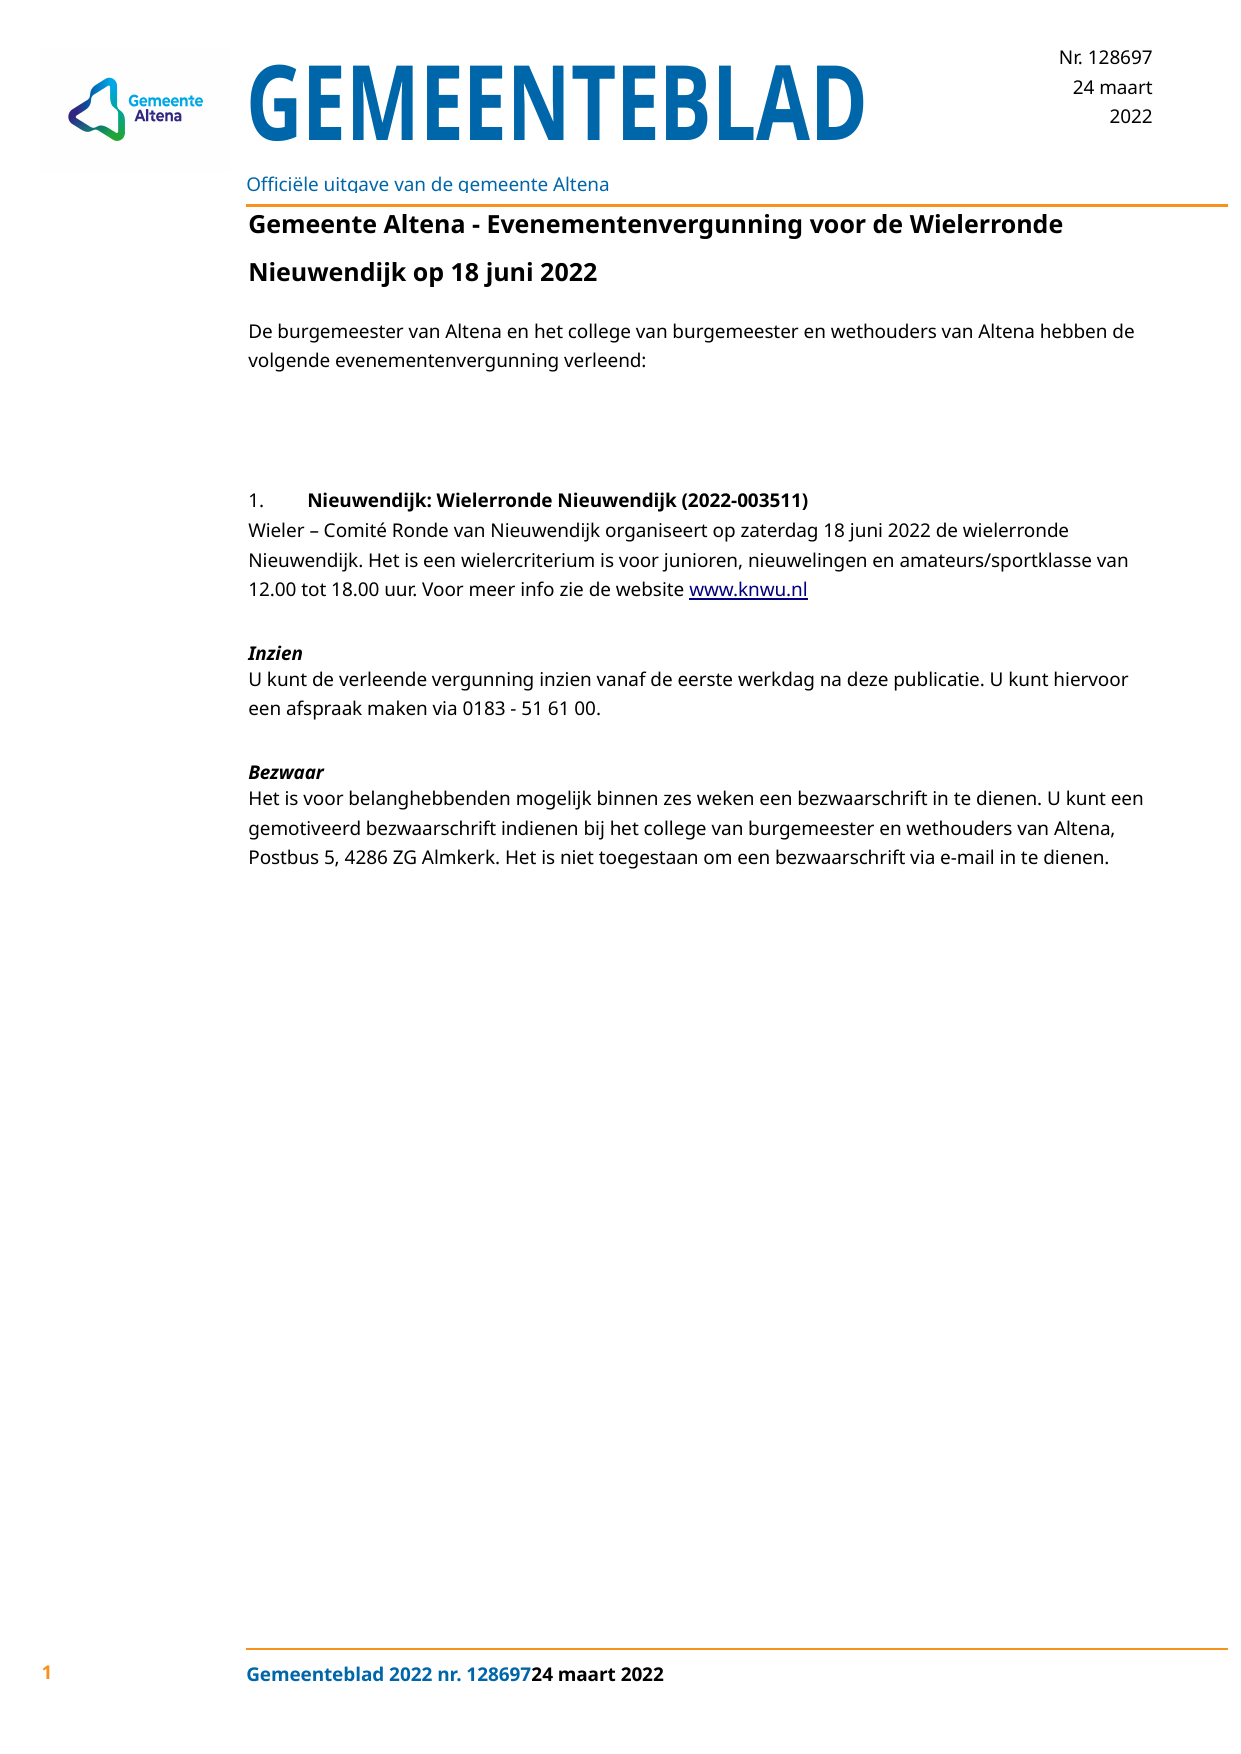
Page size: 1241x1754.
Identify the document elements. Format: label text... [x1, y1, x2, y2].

picture [41, 47, 231, 172]
text Het is voor belanghebbenden mogelijk binnen zes weken een bezwaarschrift in te dienen. U kunt een gemotiveerd bezwaarschrift indienen bij het college van burgemeester en wethouders van Altena, Postbus 5, 4286 ZG Almkerk. Het is niet toegestaan om een bezwaarschrift via e-mail in te dienen. [248, 785, 1152, 870]
text Bezwaar [248, 759, 1152, 785]
text Gemeente Altena - Evenementenvergunning voor de Wielerronde Nieuwendijk op 18 juni 2022 [248, 207, 1152, 288]
text U kunt de verleende vergunning inzien vanaf de eerste werkdag na deze publicatie. U kunt hiervoor een afspraak maken via 0183 - 51 61 00. [248, 666, 1152, 721]
text De burgemeester van Altena en het college van burgemeester en wethouders van Altena hebben de volgende evenementenvergunning verleend: [248, 318, 1152, 373]
text Inzien [248, 640, 1152, 666]
list Nieuwendijk: Wielerronde Nieuwendijk (2022-003511) [248, 488, 1152, 513]
text Wieler – Comité Ronde van Nieuwendijk organiseert op zaterdag 18 juni 2022 de wielerronde Nieuwendijk. Het is een wielercriterium is voor junioren, nieuwelingen en amateurs/sportklasse van 12.00 tot 18.00 uur. Voor meer info zie de website www.knwu.nl [248, 517, 1152, 602]
